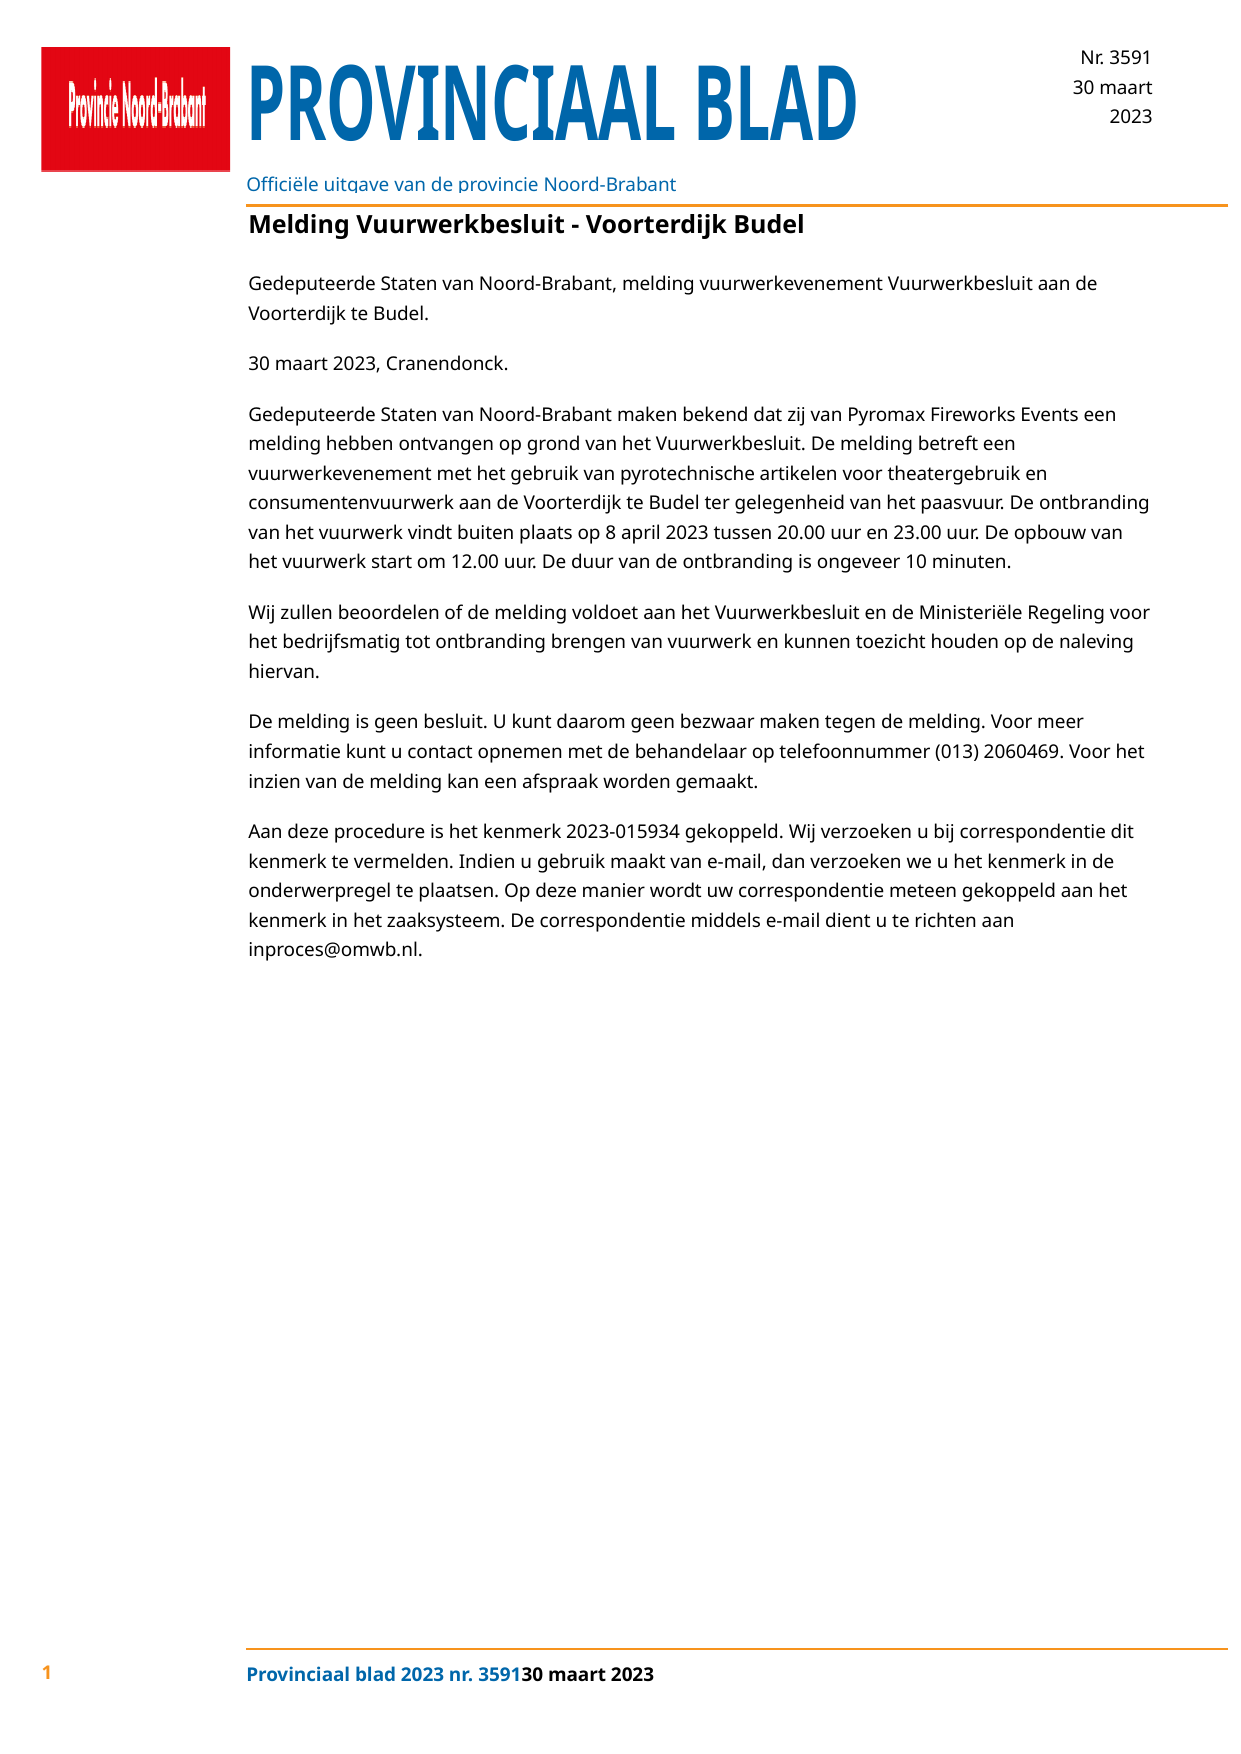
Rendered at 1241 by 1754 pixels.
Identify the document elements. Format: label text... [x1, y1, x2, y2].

picture [41, 47, 231, 172]
text 30 maart 2023, Cranendonck. [248, 350, 1152, 376]
text Wij zullen beoordelen of de melding voldoet aan het Vuurwerkbesluit en de Ministeriële Regeling voor het bedrijfsmatig tot ontbranding brengen van vuurwerk en kunnen toezicht houden op de naleving hiervan. [248, 599, 1152, 684]
text Melding Vuurwerkbesluit - Voorterdijk Budel [248, 207, 1152, 241]
text Gedeputeerde Staten van Noord-Brabant, melding vuurwerkevenement Vuurwerkbesluit aan de Voorterdijk te Budel. [248, 270, 1152, 326]
text Aan deze procedure is het kenmerk 2023-015934 gekoppeld. Wij verzoeken u bij correspondentie dit kenmerk te vermelden. Indien u gebruik maakt van e-mail, dan verzoeken we u het kenmerk in de onderwerpregel te plaatsen. Op deze manier wordt uw correspondentie meteen gekoppeld aan het kenmerk in het zaaksysteem. De correspondentie middels e-mail dient u te richten aan inproces@omwb.nl. [248, 818, 1152, 962]
text De melding is geen besluit. U kunt daarom geen bezwaar maken tegen de melding. Voor meer informatie kunt u contact opnemen met de behandelaar op telefoonnummer (013) 2060469. Voor het inzien van de melding kan een afspraak worden gemaakt. [248, 709, 1152, 793]
text Gedeputeerde Staten van Noord-Brabant maken bekend dat zij van Pyromax Fireworks Events een melding hebben ontvangen op grond van het Vuurwerkbesluit. De melding betreft een vuurwerkevenement met het gebruik van pyrotechnische artikelen voor theatergebruik en consumentenvuurwerk aan de Voorterdijk te Budel ter gelegenheid van het paasvuur. De ontbranding van het vuurwerk vindt buiten plaats op 8 april 2023 tussen 20.00 uur en 23.00 uur. De opbouw van het vuurwerk start om 12.00 uur. De duur van de ontbranding is ongeveer 10 minuten. [248, 401, 1152, 574]
